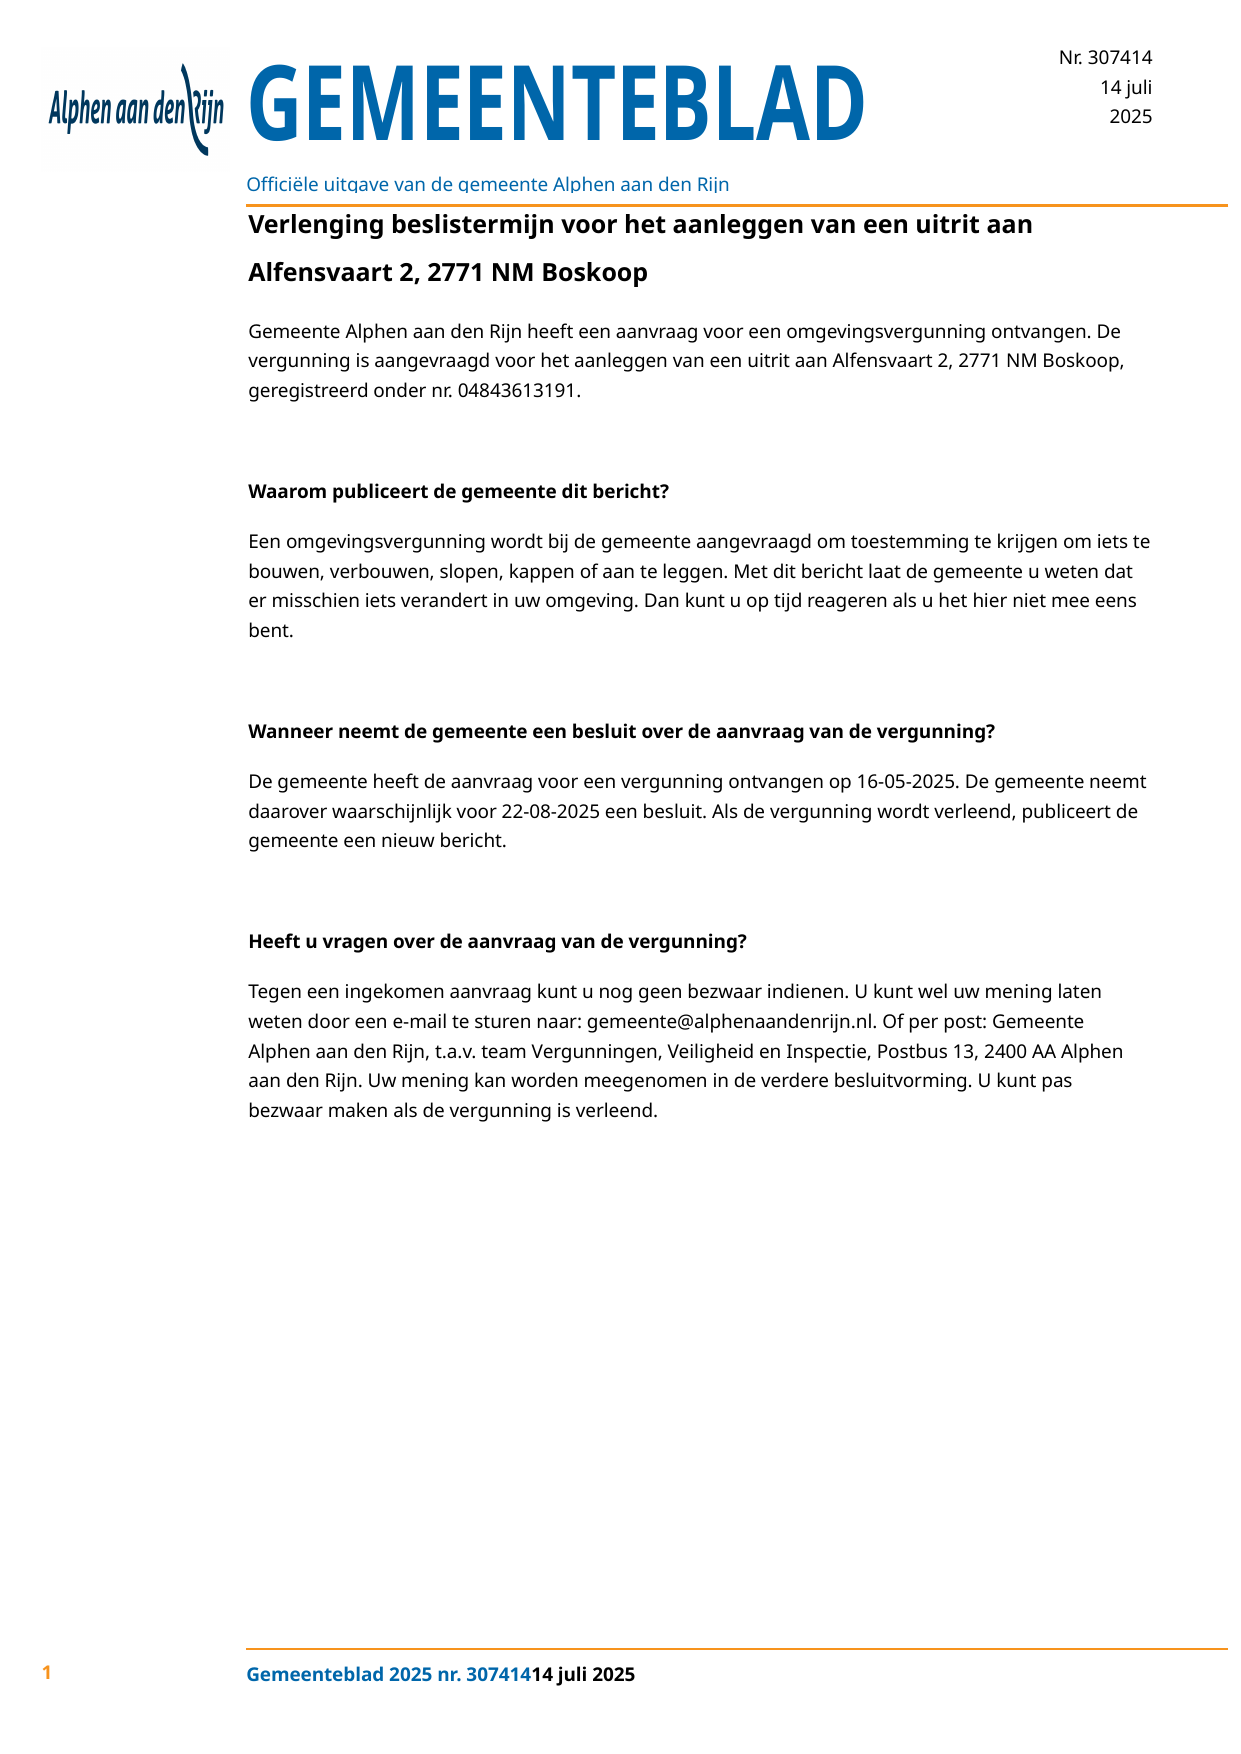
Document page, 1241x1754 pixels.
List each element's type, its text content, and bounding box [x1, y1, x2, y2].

text Tegen een ingekomen aanvraag kunt u nog geen bezwaar indienen. U kunt wel uw mening laten weten door een e-mail te sturen naar: gemeente@alphenaandenrijn.nl. Of per post: Gemeente Alphen aan den Rijn, t.a.v. team Vergunningen, Veiligheid en Inspectie, Postbus 13, 2400 AA Alphen aan den Rijn. Uw mening kan worden meegenomen in de verdere besluitvorming. U kunt pas bezwaar maken als de vergunning is verleend. [248, 979, 1152, 1123]
text Een omgevingsvergunning wordt bij de gemeente aangevraagd om toestemming te krijgen om iets te bouwen, verbouwen, slopen, kappen of aan te leggen. Met dit bericht laat de gemeente u weten dat er misschien iets verandert in uw omgeving. Dan kunt u op tijd reageren als u het hier niet mee eens bent. [248, 528, 1152, 643]
text Gemeente Alphen aan den Rijn heeft een aanvraag voor een omgevingsvergunning ontvangen. De vergunning is aangevraagd voor het aanleggen van een uitrit aan Alfensvaart 2, 2771 NM Boskoop, geregistreerd onder nr. 04843613191. [248, 318, 1152, 403]
text Wanneer neemt de gemeente een besluit over de aanvraag van de vergunning? [248, 718, 1152, 744]
text Waarom publiceert de gemeente dit bericht? [248, 478, 1152, 504]
picture [41, 47, 231, 172]
text De gemeente heeft de aanvraag voor een vergunning ontvangen op 16-05-2025. De gemeente neemt daarover waarschijnlijk voor 22-08-2025 een besluit. Als de vergunning wordt verleend, publiceert de gemeente een nieuw bericht. [248, 768, 1152, 853]
text Heeft u vragen over de aanvraag van de vergunning? [248, 928, 1152, 954]
text Verlenging beslistermijn voor het aanleggen van een uitrit aan Alfensvaart 2, 2771 NM Boskoop [248, 207, 1152, 288]
